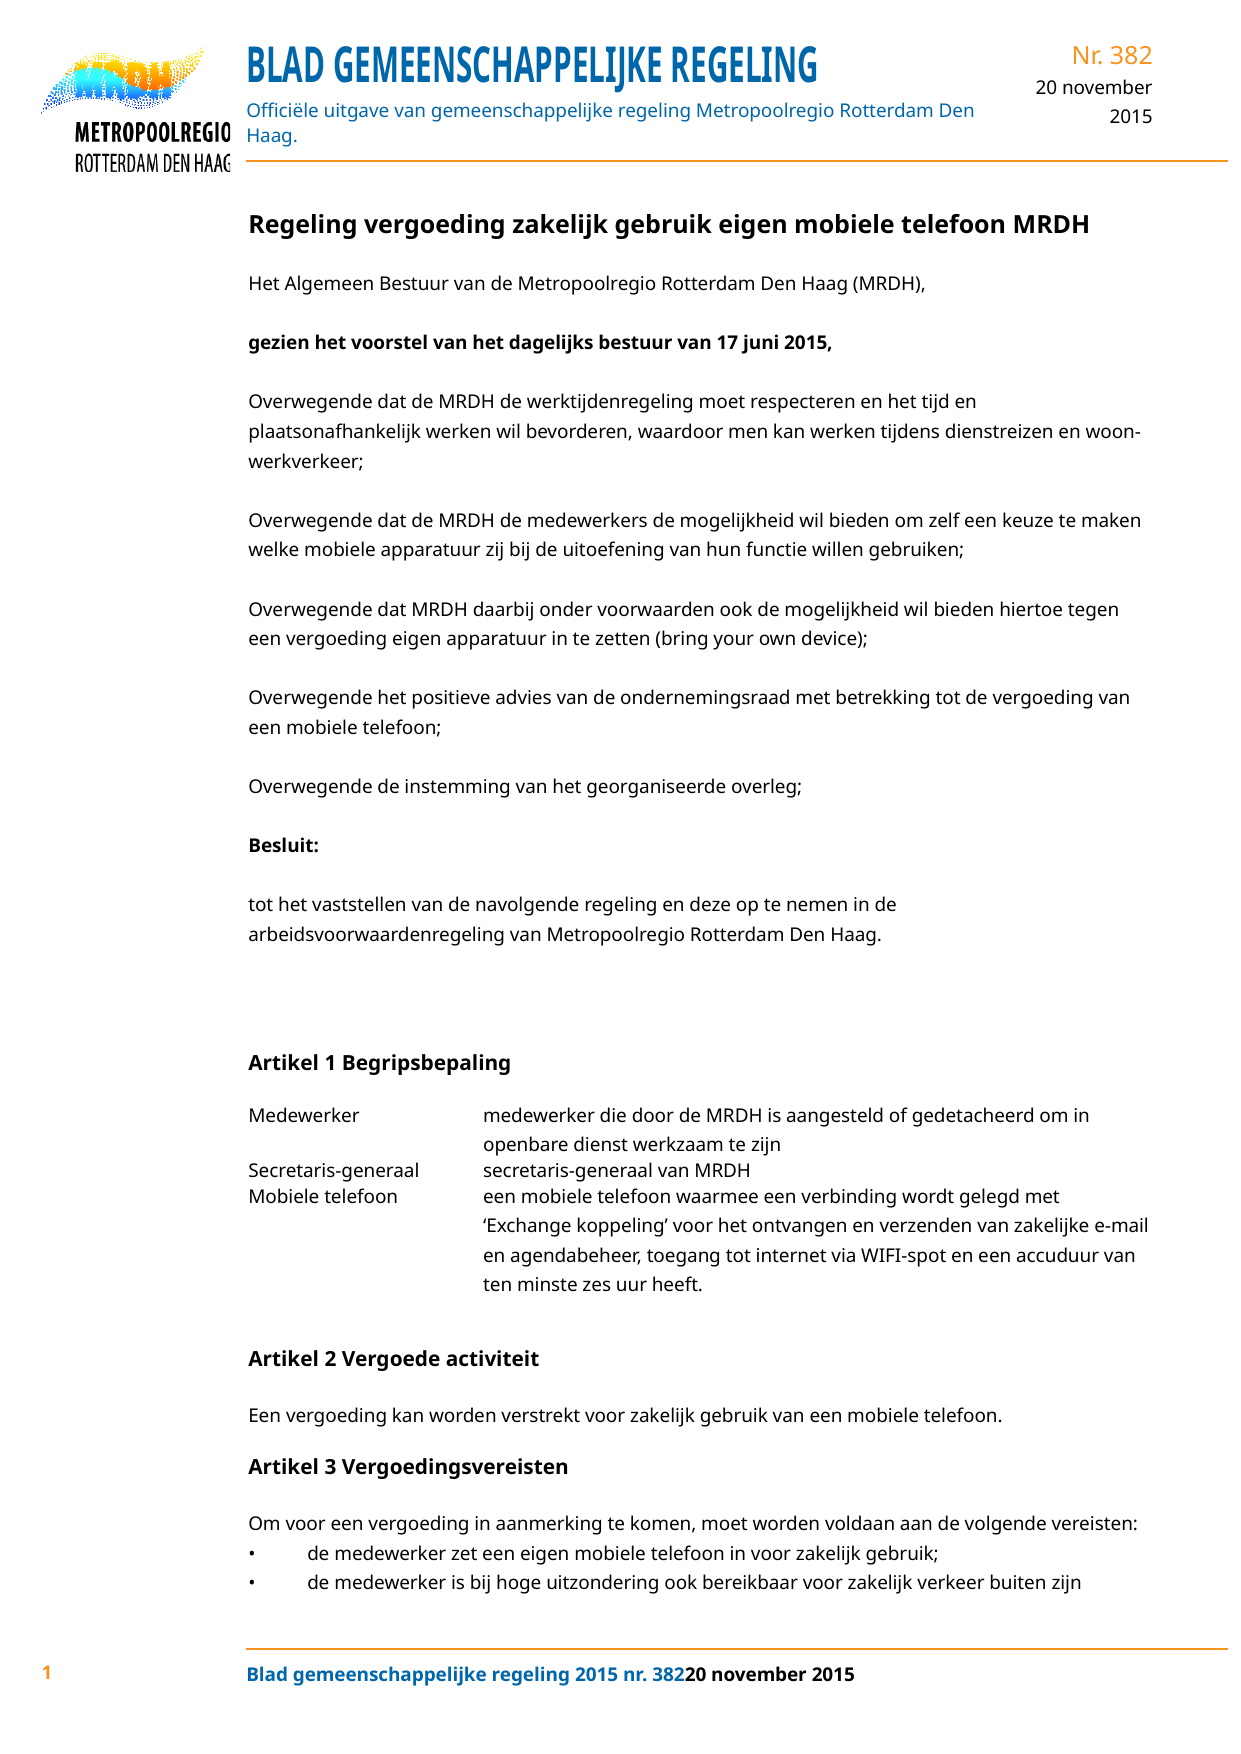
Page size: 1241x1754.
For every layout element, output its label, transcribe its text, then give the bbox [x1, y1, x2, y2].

text Artikel 2 Vergoede activiteit [248, 1344, 1152, 1372]
text Regeling vergoeding zakelijk gebruik eigen mobiele telefoon MRDH [248, 207, 1152, 241]
text gezien het voorstel van het dagelijks bestuur van 17 juni 2015, [248, 329, 1152, 355]
text tot het vaststellen van de navolgende regeling en deze op te nemen in de arbeidsvoorwaardenregeling van Metropoolregio Rotterdam Den Haag. [248, 892, 1152, 947]
text Overwegende de instemming van het georganiseerde overleg; [248, 773, 1152, 799]
text Een vergoeding kan worden verstrekt voor zakelijk gebruik van een mobiele telefoon. [248, 1402, 1152, 1428]
table_header medewerker die door de MRDH is aangesteld of gedetacheerd om in openbare dienst werkzaam te zijn [483, 1102, 1152, 1157]
text Besluit: [248, 832, 1152, 858]
list de medewerker zet een eigen mobiele telefoon in voor zakelijk gebruik; [248, 1540, 1152, 1566]
list de medewerker is bij hoge uitzondering ook bereikbaar voor zakelijk verkeer buiten zijn [248, 1569, 1152, 1595]
text Artikel 1 Begripsbepaling [248, 1048, 1152, 1076]
text Om voor een vergoeding in aanmerking te komen, moet worden voldaan aan de volgende vereisten: [248, 1510, 1152, 1536]
picture [41, 47, 231, 172]
table_header Medewerker [248, 1102, 483, 1157]
text Overwegende dat MRDH daarbij onder voorwaarden ook de mogelijkheid wil bieden hiertoe tegen een vergoeding eigen apparatuur in te zetten (bring your own device); [248, 596, 1152, 651]
text Overwegende het positieve advies van de ondernemingsraad met betrekking tot de vergoeding van een mobiele telefoon; [248, 684, 1152, 740]
text Artikel 3 Vergoedingsvereisten [248, 1452, 1152, 1481]
table_cell Secretaris-generaal [248, 1157, 483, 1183]
text Overwegende dat de MRDH de werktijdenregeling moet respecteren en het tijd en plaatsonafhankelijk werken wil bevorderen, waardoor men kan werken tijdens dienstreizen en woon-werkverkeer; [248, 389, 1152, 473]
table_cell een mobiele telefoon waarmee een verbinding wordt gelegd met ‘Exchange koppeling’ voor het ontvangen en verzenden van zakelijke e-mail en agendabeheer, toegang tot internet via WIFI-spot en een accuduur van ten minste zes uur heeft. [483, 1183, 1152, 1297]
table_cell secretaris-generaal van MRDH [483, 1157, 1152, 1183]
text Overwegende dat de MRDH de medewerkers de mogelijkheid wil bieden om zelf een keuze te maken welke mobiele apparatuur zij bij de uitoefening van hun functie willen gebruiken; [248, 507, 1152, 562]
text Het Algemeen Bestuur van de Metropoolregio Rotterdam Den Haag (MRDH), [248, 270, 1152, 296]
table_cell Mobiele telefoon [248, 1183, 483, 1297]
